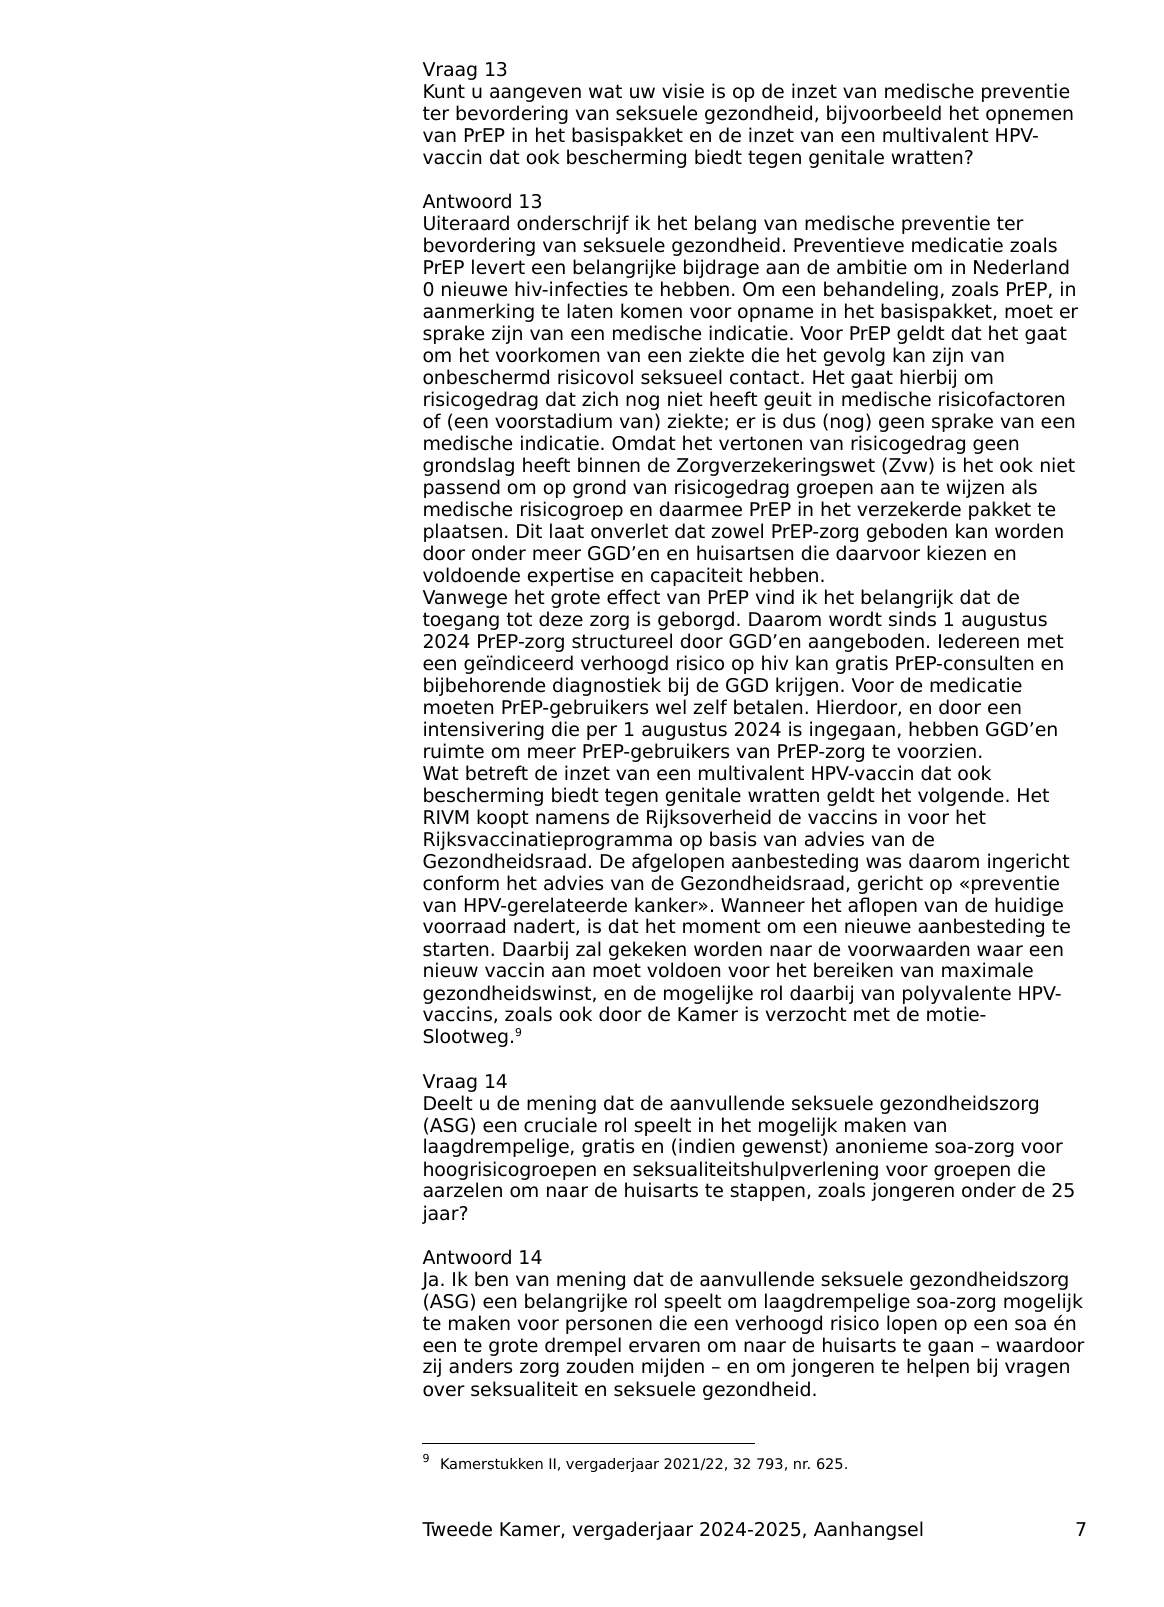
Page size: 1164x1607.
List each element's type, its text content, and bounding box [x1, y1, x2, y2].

text Uiteraard onderschrijf ik het belang van medische preventie ter bevordering van seksuele gezondheid. Preventieve medicatie zoals PrEP levert een belangrijke bijdrage aan de ambitie om in Nederland 0 nieuwe hiv-infecties te hebben. Om een behandeling, zoals PrEP, in aanmerking te laten komen voor opname in het basispakket, moet er sprake zijn van een medische indicatie. Voor PrEP geldt dat het gaat om het voorkomen van een ziekte die het gevolg kan zijn van onbeschermd risicovol seksueel contact. Het gaat hierbij om risicogedrag dat zich nog niet heeft geuit in medische risicofactoren of (een voorstadium van) ziekte; er is dus (nog) geen sprake van een medische indicatie. Omdat het vertonen van risicogedrag geen grondslag heeft binnen de Zorgverzekeringswet (Zvw) is het ook niet passend om op grond van risicogedrag groepen aan te wijzen als medische risicogroep en daarmee PrEP in het verzekerde pakket te plaatsen. Dit laat onverlet dat zowel PrEP-zorg geboden kan worden door onder meer GGD’en en huisartsen die daarvoor kiezen en voldoende expertise en capaciteit hebben. [422, 213, 1087, 587]
text Vraag 13 [422, 59, 1087, 81]
text Vanwege het grote effect van PrEP vind ik het belangrijk dat de toegang tot deze zorg is geborgd. Daarom wordt sinds 1 augustus 2024 PrEP-zorg structureel door GGD’en aangeboden. Iedereen met een geïndiceerd verhoogd risico op hiv kan gratis PrEP-consulten en bijbehorende diagnostiek bij de GGD krijgen. Voor de medicatie moeten PrEP-gebruikers wel zelf betalen. Hierdoor, en door een intensivering die per 1 augustus 2024 is ingegaan, hebben GGD’en ruimte om meer PrEP-gebruikers van PrEP-zorg te voorzien. [422, 587, 1087, 763]
text Antwoord 13 [422, 191, 1087, 213]
text Kunt u aangeven wat uw visie is op de inzet van medische preventie ter bevordering van seksuele gezondheid, bijvoorbeeld het opnemen van PrEP in het basispakket en de inzet van een multivalent HPV-vaccin dat ook bescherming biedt tegen genitale wratten? [422, 81, 1087, 169]
text Deelt u de mening dat de aanvullende seksuele gezondheidszorg (ASG) een cruciale rol speelt in het mogelijk maken van laagdrempelige, gratis en (indien gewenst) anonieme soa-zorg voor hoogrisicogroepen en seksualiteitshulpverlening voor groepen die aarzelen om naar de huisarts te stappen, zoals jongeren onder de 25 jaar? [422, 1092, 1087, 1224]
text Kamerstukken II, vergaderjaar 2021/22, 32 793, nr. 625. [422, 1452, 1087, 1474]
text Ja. Ik ben van mening dat de aanvullende seksuele gezondheidszorg (ASG) een belangrijke rol speelt om laagdrempelige soa-zorg mogelijk te maken voor personen die een verhoogd risico lopen op een soa én een te grote drempel ervaren om naar de huisarts te gaan – waardoor zij anders zorg zouden mijden – en om jongeren te helpen bij vragen over seksualiteit en seksuele gezondheid. [422, 1268, 1087, 1400]
text Vraag 14 [422, 1071, 1087, 1092]
text Antwoord 14 [422, 1247, 1087, 1268]
text Wat betreft de inzet van een multivalent HPV-vaccin dat ook bescherming biedt tegen genitale wratten geldt het volgende. Het RIVM koopt namens de Rijksoverheid de vaccins in voor het Rijksvaccinatieprogramma op basis van advies van de Gezondheidsraad. De afgelopen aanbesteding was daarom ingericht conform het advies van de Gezondheidsraad, gericht op «preventie van HPV-gerelateerde kanker». Wanneer het aflopen van de huidige voorraad nadert, is dat het moment om een nieuwe aanbesteding te starten. Daarbij zal gekeken worden naar de voorwaarden waar een nieuw vaccin aan moet voldoen voor het bereiken van maximale gezondheidswinst, en de mogelijke rol daarbij van polyvalente HPV-vaccins, zoals ook door de Kamer is verzocht met de motie-Slootweg. [422, 763, 1087, 1048]
